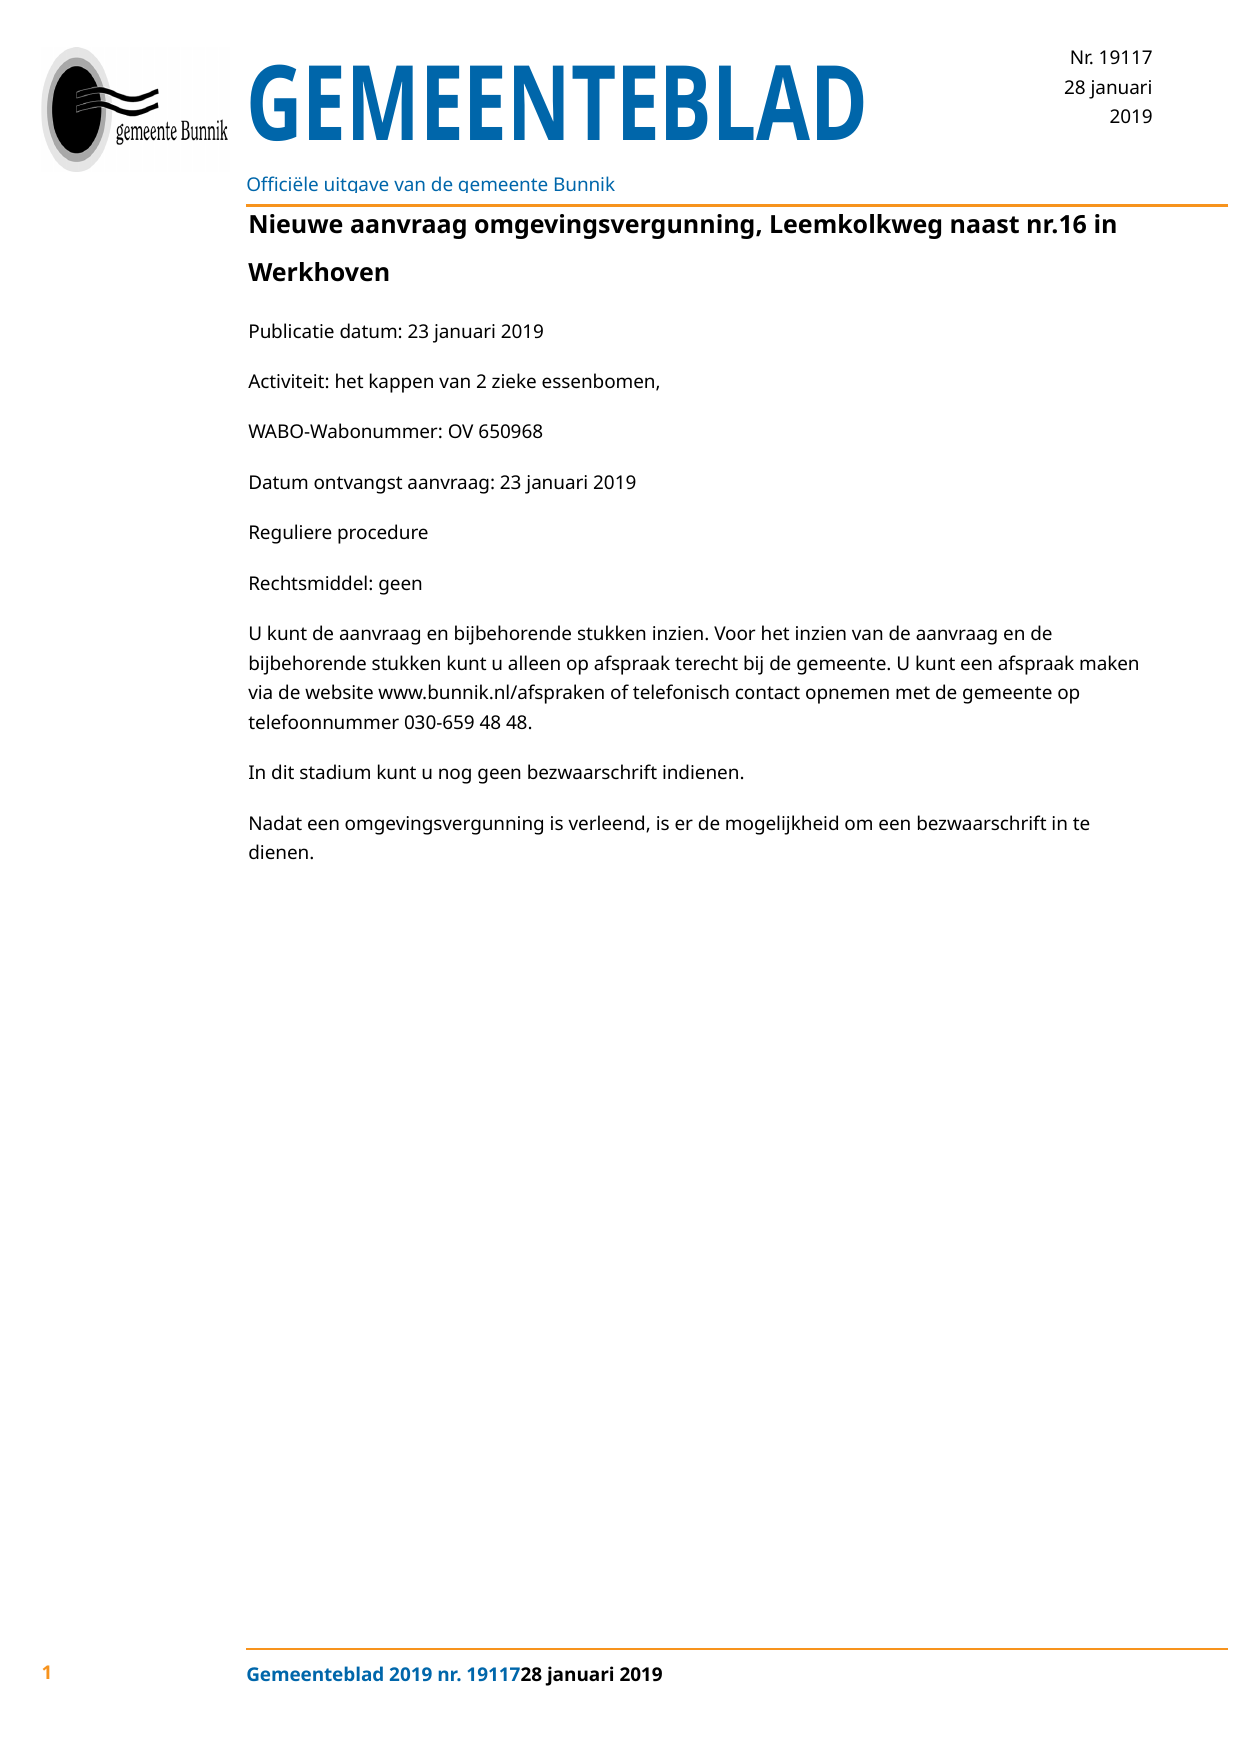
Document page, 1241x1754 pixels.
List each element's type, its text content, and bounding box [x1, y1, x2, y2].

text In dit stadium kunt u nog geen bezwaarschrift indienen. [248, 759, 1152, 785]
text WABO-Wabonummer: OV 650968 [248, 419, 1152, 444]
text Nadat een omgevingsvergunning is verleend, is er de mogelijkheid om een bezwaarschrift in te dienen. [248, 810, 1152, 865]
text U kunt de aanvraag en bijbehorende stukken inzien. Voor het inzien van de aanvraag en de bijbehorende stukken kunt u alleen op afspraak terecht bij de gemeente. U kunt een afspraak maken via de website www.bunnik.nl/afspraken of telefonisch contact opnemen met de gemeente op telefoonnummer 030-659 48 48. [248, 620, 1152, 735]
text Reguliere procedure [248, 519, 1152, 545]
text Nieuwe aanvraag omgevingsvergunning, Leemkolkweg naast nr.16 in Werkhoven [248, 207, 1152, 288]
text Activiteit: het kappen van 2 zieke essenbomen, [248, 368, 1152, 394]
text Rechtsmiddel: geen [248, 570, 1152, 596]
text Datum ontvangst aanvraag: 23 januari 2019 [248, 469, 1152, 495]
text Publicatie datum: 23 januari 2019 [248, 318, 1152, 344]
picture [41, 47, 231, 172]
